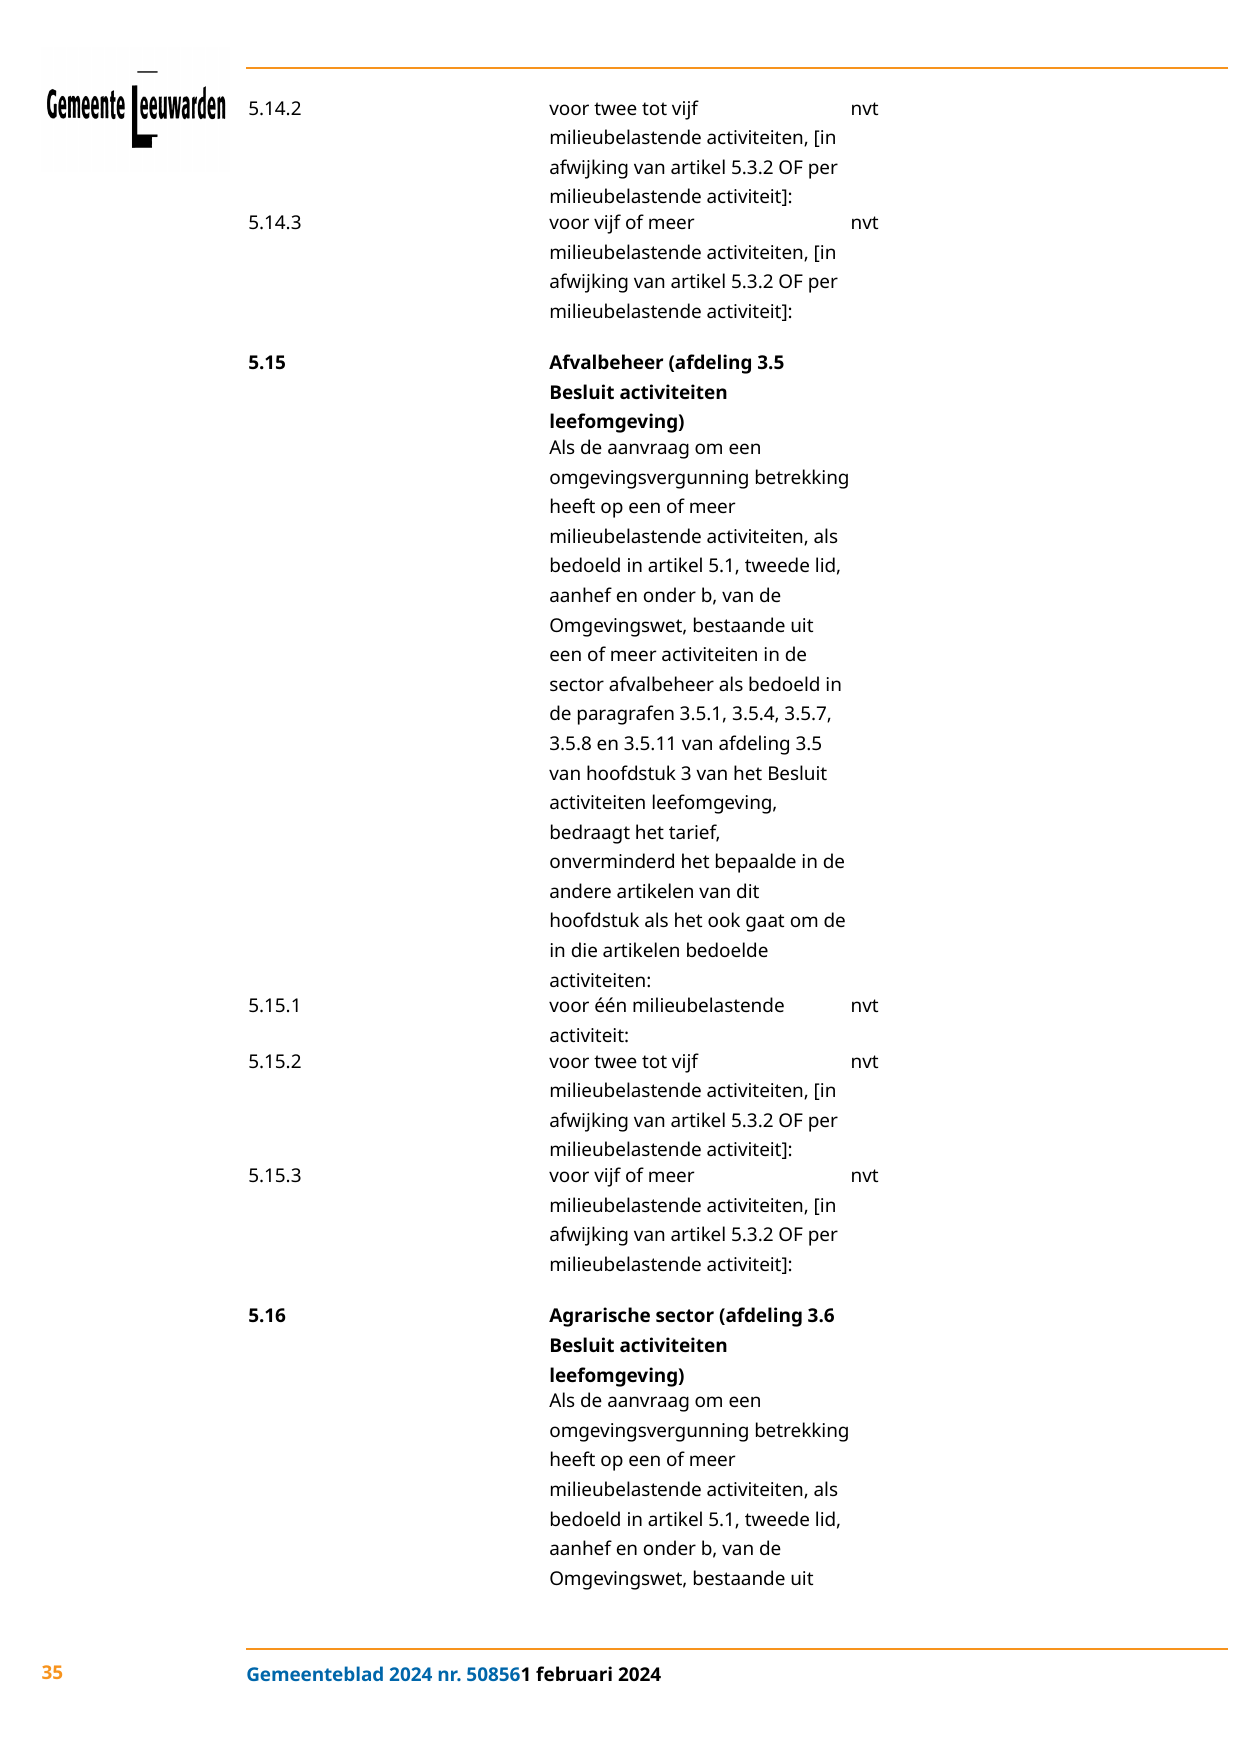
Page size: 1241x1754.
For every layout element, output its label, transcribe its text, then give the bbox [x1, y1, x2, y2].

table_cell 5.16 [248, 1303, 549, 1387]
table_cell [850, 350, 1152, 434]
table_cell nvt [850, 209, 1152, 324]
table_cell 5.15.1 [248, 993, 549, 1048]
table_cell [850, 1388, 1152, 1591]
table_cell Agrarische sector (afdeling 3.6 Besluit activiteiten leefomgeving) [549, 1303, 850, 1387]
table_cell [549, 1277, 850, 1303]
table_cell [248, 1388, 549, 1591]
table_cell [850, 324, 1152, 349]
table_cell nvt [850, 1048, 1152, 1162]
table_cell [248, 324, 549, 349]
table_cell nvt [850, 993, 1152, 1048]
table_cell nvt [850, 95, 1152, 209]
table_cell [549, 324, 850, 349]
table_cell Afvalbeheer (afdeling 3.5 Besluit activiteiten leefomgeving) [549, 350, 850, 434]
table_cell voor vijf of meer milieubelastende activiteiten, [in afwijking van artikel 5.3.2 OF per milieubelastende activiteit]: [549, 1163, 850, 1277]
table_cell voor twee tot vijf milieubelastende activiteiten, [in afwijking van artikel 5.3.2 OF per milieubelastende activiteit]: [549, 95, 850, 209]
table_cell voor twee tot vijf milieubelastende activiteiten, [in afwijking van artikel 5.3.2 OF per milieubelastende activiteit]: [549, 1048, 850, 1162]
table_cell 5.14.2 [248, 95, 549, 209]
table_cell nvt [850, 1163, 1152, 1277]
table_cell voor vijf of meer milieubelastende activiteiten, [in afwijking van artikel 5.3.2 OF per milieubelastende activiteit]: [549, 209, 850, 324]
table_cell [248, 434, 549, 993]
table_cell Als de aanvraag om een omgevingsvergunning betrekking heeft op een of meer milieubelastende activiteiten, als bedoeld in artikel 5.1, tweede lid, aanhef en onder b, van de Omgevingswet, bestaande uit [549, 1388, 850, 1591]
table_cell [850, 434, 1152, 993]
table_cell [248, 1277, 549, 1303]
table_cell voor één milieubelastende activiteit: [549, 993, 850, 1048]
table_cell [850, 1303, 1152, 1387]
table_cell 5.15.2 [248, 1048, 549, 1162]
table_cell Als de aanvraag om een omgevingsvergunning betrekking heeft op een of meer milieubelastende activiteiten, als bedoeld in artikel 5.1, tweede lid, aanhef en onder b, van de Omgevingswet, bestaande uit een of meer activiteiten in de sector afvalbeheer als bedoeld in de paragrafen 3.5.1, 3.5.4, 3.5.7, 3.5.8 en 3.5.11 van afdeling 3.5 van hoofdstuk 3 van het Besluit activiteiten leefomgeving, bedraagt het tarief, onverminderd het bepaalde in de andere artikelen van dit hoofdstuk als het ook gaat om de in die artikelen bedoelde activiteiten: [549, 434, 850, 993]
table_cell 5.15 [248, 350, 549, 434]
table_cell 5.14.3 [248, 209, 549, 324]
table_cell [850, 1277, 1152, 1303]
table_cell 5.15.3 [248, 1163, 549, 1277]
picture [41, 47, 231, 172]
